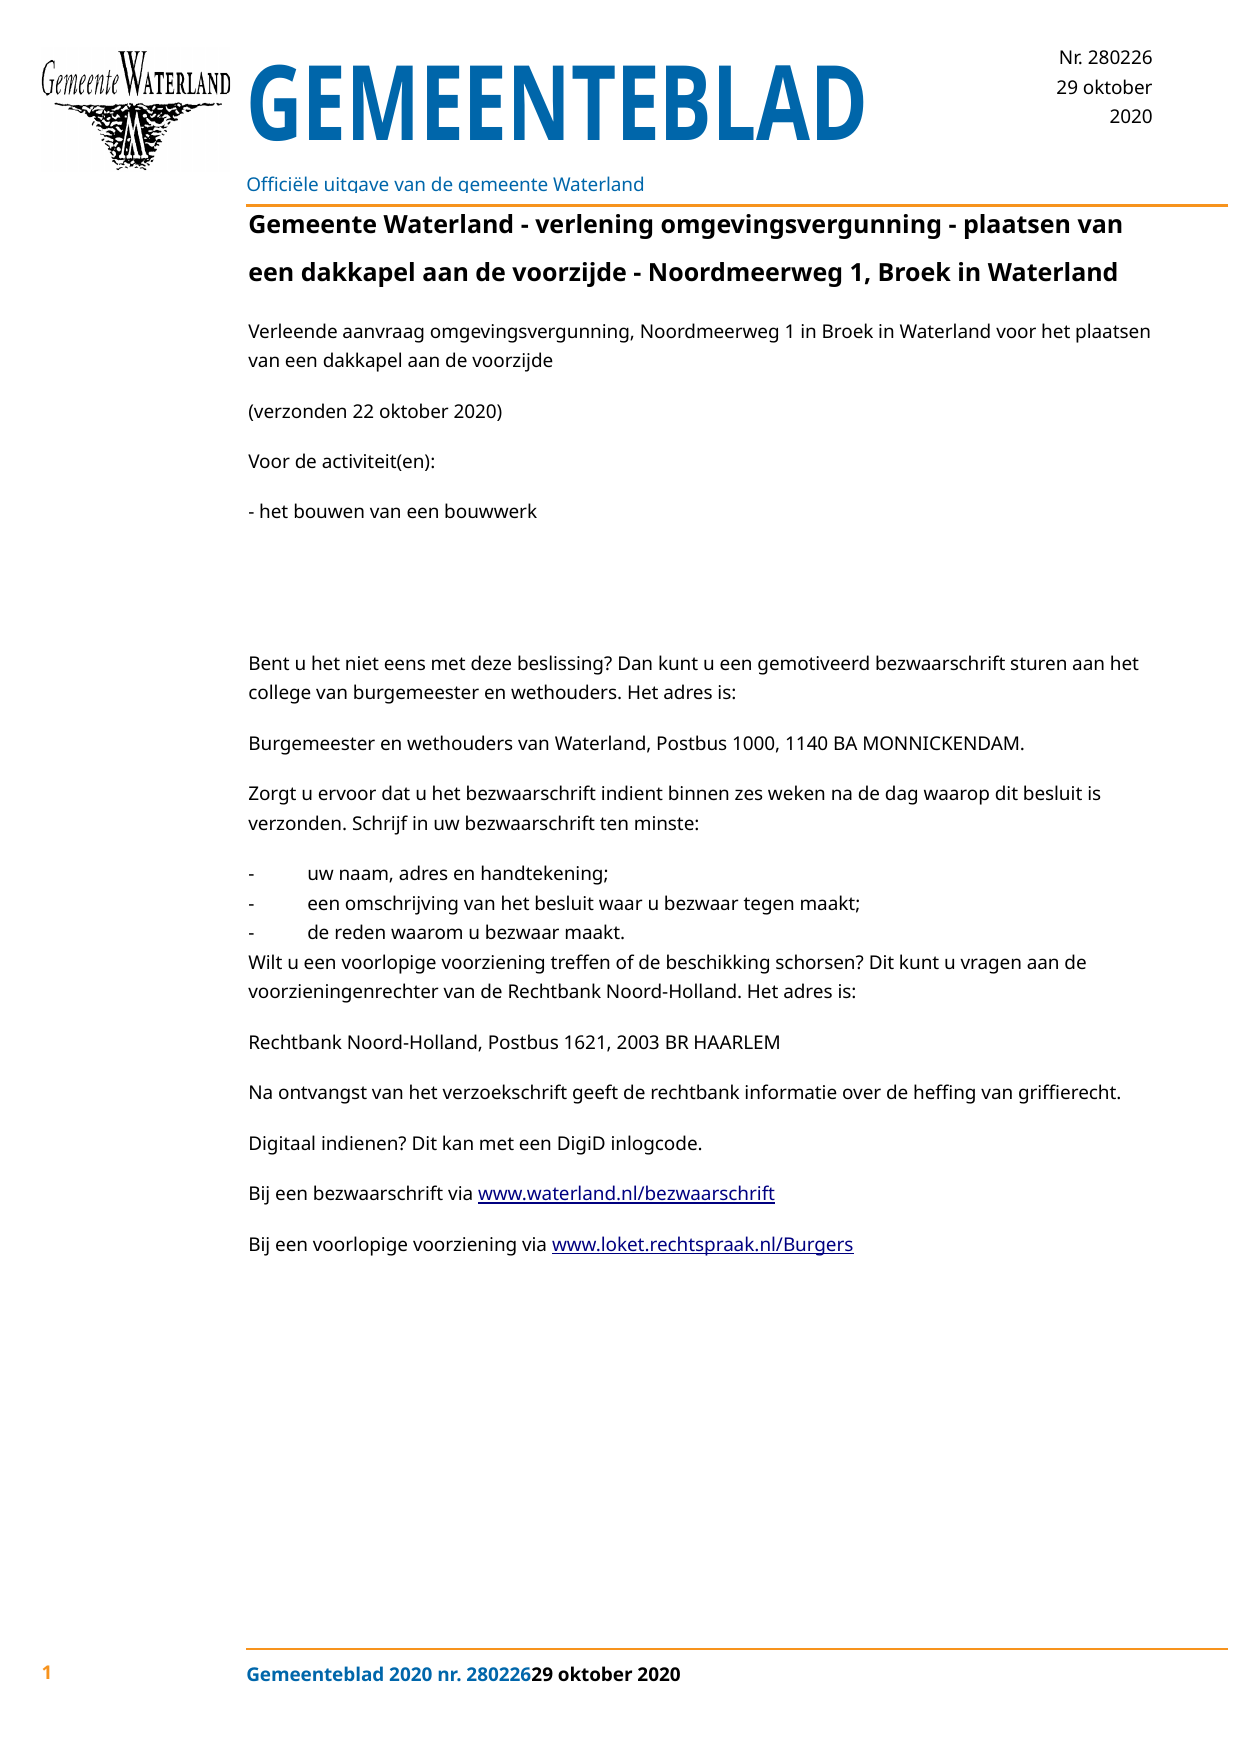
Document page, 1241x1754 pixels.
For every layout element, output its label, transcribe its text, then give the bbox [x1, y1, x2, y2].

picture [41, 47, 231, 172]
text Na ontvangst van het verzoekschrift geeft de rechtbank informatie over de heffing van griffierecht. [248, 1079, 1152, 1105]
text Burgemeester en wethouders van Waterland, Postbus 1000, 1140 BA MONNICKENDAM. [248, 730, 1152, 756]
text Bij een bezwaarschrift via www.waterland.nl/bezwaarschrift [248, 1180, 1152, 1206]
text Zorgt u ervoor dat u het bezwaarschrift indient binnen zes weken na de dag waarop dit besluit is verzonden. Schrijf in uw bezwaarschrift ten minste: [248, 780, 1152, 836]
text - het bouwen van een bouwwerk [248, 499, 1152, 524]
list uw naam, adres en handtekening; [248, 860, 1152, 886]
text (verzonden 22 oktober 2020) [248, 398, 1152, 424]
text Bij een voorlopige voorziening via www.loket.rechtspraak.nl/Burgers [248, 1231, 1152, 1257]
text Digitaal indienen? Dit kan met een DigiD inlogcode. [248, 1130, 1152, 1156]
text Voor de activiteit(en): [248, 448, 1152, 474]
list een omschrijving van het besluit waar u bezwaar tegen maakt; [248, 890, 1152, 916]
text Gemeente Waterland - verlening omgevingsvergunning - plaatsen van een dakkapel aan de voorzijde - Noordmeerweg 1, Broek in Waterland [248, 207, 1152, 288]
text Verleende aanvraag omgevingsvergunning, Noordmeerweg 1 in Broek in Waterland voor het plaatsen van een dakkapel aan de voorzijde [248, 318, 1152, 373]
text Rechtbank Noord-Holland, Postbus 1621, 2003 BR HAARLEM [248, 1029, 1152, 1055]
text Wilt u een voorlopige voorziening treffen of de beschikking schorsen? Dit kunt u vragen aan de voorzieningenrechter van de Rechtbank Noord-Holland. Het adres is: [248, 949, 1152, 1004]
list de reden waarom u bezwaar maakt. [248, 919, 1152, 945]
text Bent u het niet eens met deze beslissing? Dan kunt u een gemotiveerd bezwaarschrift sturen aan het college van burgemeester en wethouders. Het adres is: [248, 650, 1152, 705]
